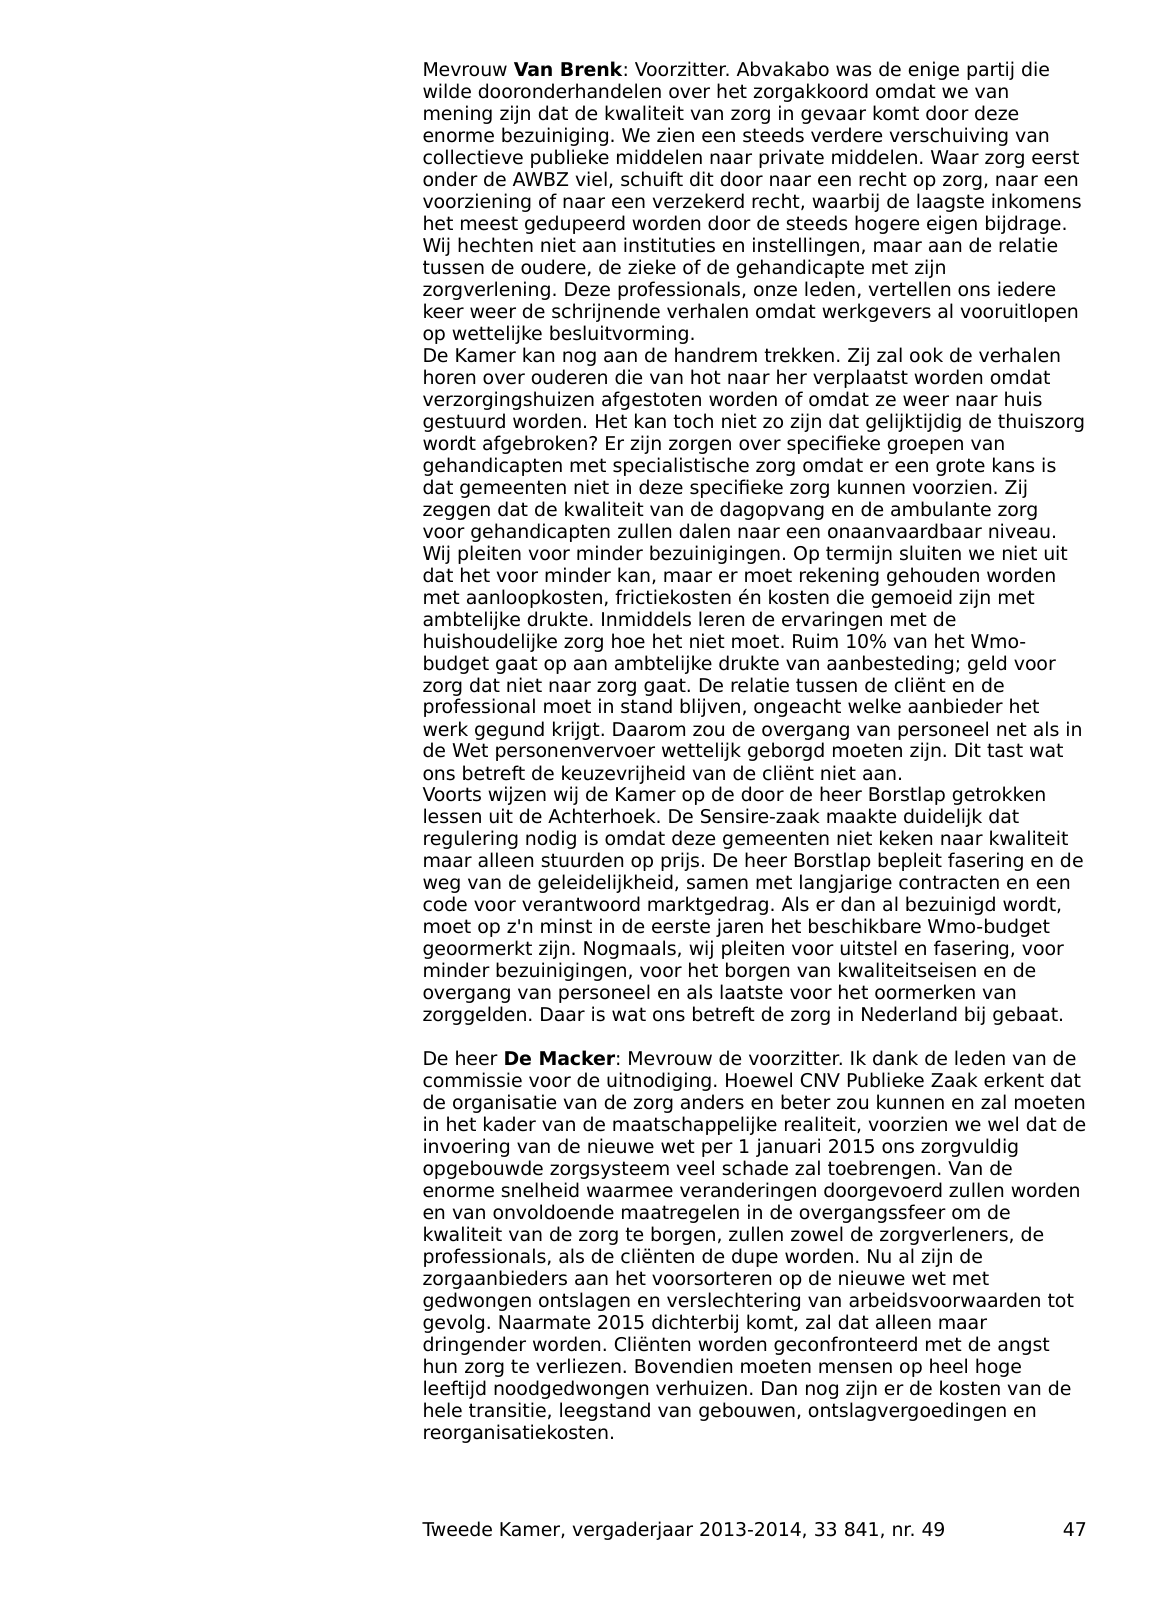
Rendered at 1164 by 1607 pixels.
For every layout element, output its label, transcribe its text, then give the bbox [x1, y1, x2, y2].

text De heer De Macker: Mevrouw de voorzitter. Ik dank de leden van de commissie voor de uitnodiging. Hoewel CNV Publieke Zaak erkent dat de organisatie van de zorg anders en beter zou kunnen en zal moeten in het kader van de maatschappelijke realiteit, voorzien we wel dat de invoering van de nieuwe wet per 1 januari 2015 ons zorgvuldig opgebouwde zorgsysteem veel schade zal toebrengen. Van de enorme snelheid waarmee veranderingen doorgevoerd zullen worden en van onvoldoende maatregelen in de overgangssfeer om de kwaliteit van de zorg te borgen, zullen zowel de zorgverleners, de professionals, als de cliënten de dupe worden. Nu al zijn de zorgaanbieders aan het voorsorteren op de nieuwe wet met gedwongen ontslagen en verslechtering van arbeidsvoorwaarden tot gevolg. Naarmate 2015 dichterbij komt, zal dat alleen maar dringender worden. Cliënten worden geconfronteerd met de angst hun zorg te verliezen. Bovendien moeten mensen op heel hoge leeftijd noodgedwongen verhuizen. Dan nog zijn er de kosten van de hele transitie, leegstand van gebouwen, ontslagvergoedingen en reorganisatiekosten. [422, 1048, 1087, 1444]
text Mevrouw Van Brenk: Voorzitter. Abvakabo was de enige partij die wilde dooronderhandelen over het zorgakkoord omdat we van mening zijn dat de kwaliteit van zorg in gevaar komt door deze enorme bezuiniging. We zien een steeds verdere verschuiving van collectieve publieke middelen naar private middelen. Waar zorg eerst onder de AWBZ viel, schuift dit door naar een recht op zorg, naar een voorziening of naar een verzekerd recht, waarbij de laagste inkomens het meest gedupeerd worden door de steeds hogere eigen bijdrage. Wij hechten niet aan instituties en instellingen, maar aan de relatie tussen de oudere, de zieke of de gehandicapte met zijn zorgverlening. Deze professionals, onze leden, vertellen ons iedere keer weer de schrijnende verhalen omdat werkgevers al vooruitlopen op wettelijke besluitvorming. [422, 59, 1087, 345]
text Voorts wijzen wij de Kamer op de door de heer Borstlap getrokken lessen uit de Achterhoek. De Sensire-zaak maakte duidelijk dat regulering nodig is omdat deze gemeenten niet keken naar kwaliteit maar alleen stuurden op prijs. De heer Borstlap bepleit fasering en de weg van de geleidelijkheid, samen met langjarige contracten en een code voor verantwoord marktgedrag. Als er dan al bezuinigd wordt, moet op z'n minst in de eerste jaren het beschikbare Wmo-budget geoormerkt zijn. Nogmaals, wij pleiten voor uitstel en fasering, voor minder bezuinigingen, voor het borgen van kwaliteitseisen en de overgang van personeel en als laatste voor het oormerken van zorggelden. Daar is wat ons betreft de zorg in Nederland bij gebaat. [422, 784, 1087, 1026]
text De Kamer kan nog aan de handrem trekken. Zij zal ook de verhalen horen over ouderen die van hot naar her verplaatst worden omdat verzorgingshuizen afgestoten worden of omdat ze weer naar huis gestuurd worden. Het kan toch niet zo zijn dat gelijktijdig de thuiszorg wordt afgebroken? Er zijn zorgen over specifieke groepen van gehandicapten met specialistische zorg omdat er een grote kans is dat gemeenten niet in deze specifieke zorg kunnen voorzien. Zij zeggen dat de kwaliteit van de dagopvang en de ambulante zorg voor gehandicapten zullen dalen naar een onaanvaardbaar niveau. Wij pleiten voor minder bezuinigingen. Op termijn sluiten we niet uit dat het voor minder kan, maar er moet rekening gehouden worden met aanloopkosten, frictiekosten én kosten die gemoeid zijn met ambtelijke drukte. Inmiddels leren de ervaringen met de huishoudelijke zorg hoe het niet moet. Ruim 10% van het Wmo-budget gaat op aan ambtelijke drukte van aanbesteding; geld voor zorg dat niet naar zorg gaat. De relatie tussen de cliënt en de professional moet in stand blijven, ongeacht welke aanbieder het werk gegund krijgt. Daarom zou de overgang van personeel net als in de Wet personenvervoer wettelijk geborgd moeten zijn. Dit tast wat ons betreft de keuzevrijheid van de cliënt niet aan. [422, 345, 1087, 784]
